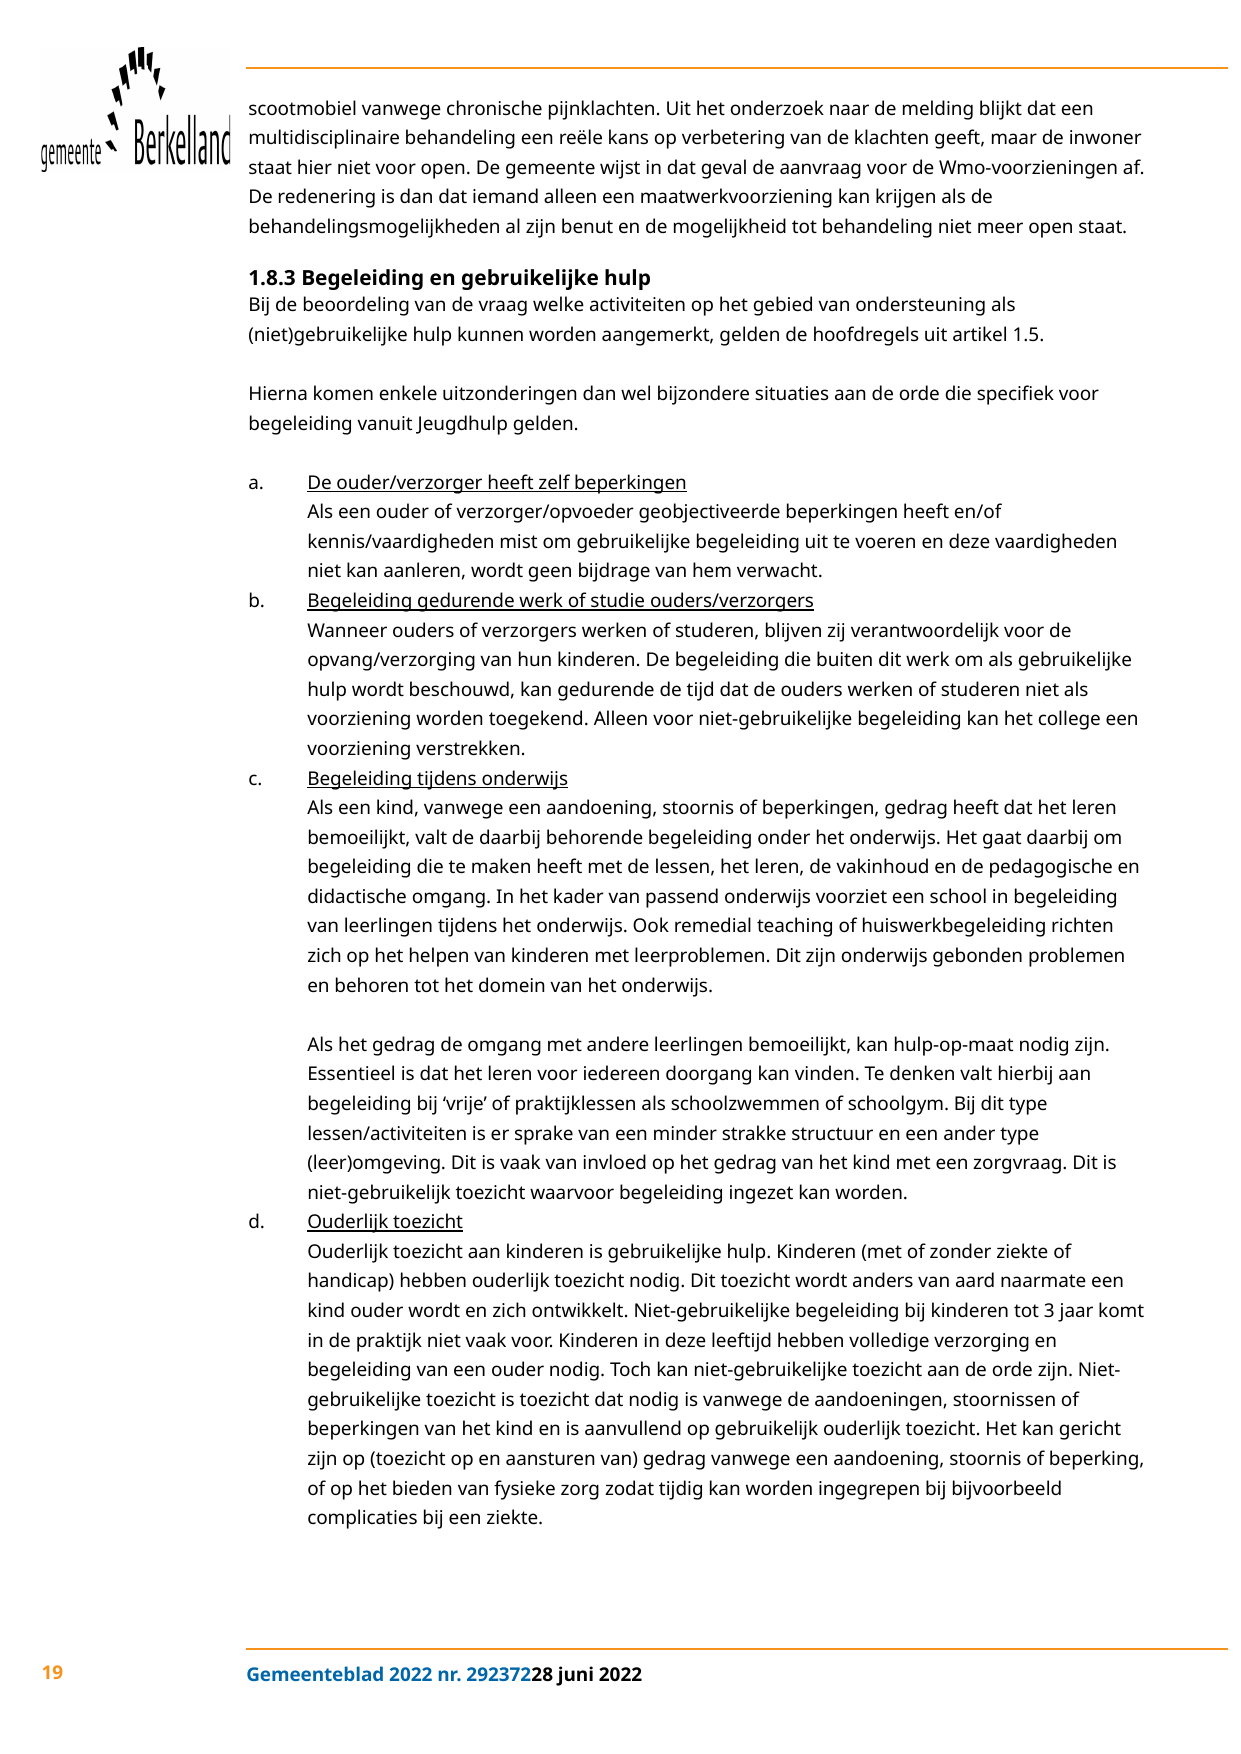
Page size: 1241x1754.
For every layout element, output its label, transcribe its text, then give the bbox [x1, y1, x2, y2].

picture [41, 47, 231, 172]
list Als een kind, vanwege een aandoening, stoornis of beperkingen, gedrag heeft dat het leren bemoeilijkt, valt de daarbij behorende begeleiding onder het onderwijs. Het gaat daarbij om begeleiding die te maken heeft met de lessen, het leren, de vakinhoud en de pedagogische en didactische omgang. In het kader van passend onderwijs voorziet een school in begeleiding van leerlingen tijdens het onderwijs. Ook remedial teaching of huiswerkbegeleiding richten zich op het helpen van kinderen met leerproblemen. Dit zijn onderwijs gebonden problemen en behoren tot het domein van het onderwijs. [248, 794, 1152, 997]
text 1.8.3 Begeleiding en gebruikelijke hulp [248, 263, 1152, 291]
list Als het gedrag de omgang met andere leerlingen bemoeilijkt, kan hulp-op-maat nodig zijn. Essentieel is dat het leren voor iedereen doorgang kan vinden. Te denken valt hierbij aan begeleiding bij ‘vrije’ of praktijklessen als schoolzwemmen of schoolgym. Bij dit type lessen/activiteiten is er sprake van een minder strakke structuur en een ander type (leer)omgeving. Dit is vaak van invloed op het gedrag van het kind met een zorgvraag. Dit is niet-gebruikelijk toezicht waarvoor begeleiding ingezet kan worden. [248, 1031, 1152, 1204]
list Als een ouder of verzorger/opvoeder geobjectiveerde beperkingen heeft en/of kennis/vaardigheden mist om gebruikelijke begeleiding uit te voeren en deze vaardigheden niet kan aanleren, wordt geen bijdrage van hem verwacht. [248, 498, 1152, 583]
text Bij de beoordeling van de vraag welke activiteiten op het gebied van ondersteuning als (niet)gebruikelijke hulp kunnen worden aangemerkt, gelden de hoofdregels uit artikel 1.5. [248, 291, 1152, 347]
list Wanneer ouders of verzorgers werken of studeren, blijven zij verantwoordelijk voor de opvang/verzorging van hun kinderen. De begeleiding die buiten dit werk om als gebruikelijke hulp wordt beschouwd, kan gedurende de tijd dat de ouders werken of studeren niet als voorziening worden toegekend. Alleen voor niet-gebruikelijke begeleiding kan het college een voorziening verstrekken. [248, 617, 1152, 761]
list Ouderlijk toezicht [248, 1208, 1152, 1234]
text Hierna komen enkele uitzonderingen dan wel bijzondere situaties aan de orde die specifiek voor begeleiding vanuit Jeugdhulp gelden. [248, 380, 1152, 435]
list De ouder/verzorger heeft zelf beperkingen [248, 469, 1152, 494]
list Begeleiding tijdens onderwijs [248, 765, 1152, 790]
list Begeleiding gedurende werk of studie ouders/verzorgers [248, 587, 1152, 613]
list Ouderlijk toezicht aan kinderen is gebruikelijke hulp. Kinderen (met of zonder ziekte of handicap) hebben ouderlijk toezicht nodig. Dit toezicht wordt anders van aard naarmate een kind ouder wordt en zich ontwikkelt. Niet-gebruikelijke begeleiding bij kinderen tot 3 jaar komt in de praktijk niet vaak voor. Kinderen in deze leeftijd hebben volledige verzorging en begeleiding van een ouder nodig. Toch kan niet-gebruikelijke toezicht aan de orde zijn. Niet-gebruikelijke toezicht is toezicht dat nodig is vanwege de aandoeningen, stoornissen of beperkingen van het kind en is aanvullend op gebruikelijk ouderlijk toezicht. Het kan gericht zijn op (toezicht op en aansturen van) gedrag vanwege een aandoening, stoornis of beperking, of op het bieden van fysieke zorg zodat tijdig kan worden ingegrepen bij bijvoorbeeld complicaties bij een ziekte. [248, 1238, 1152, 1530]
table_header scootmobiel vanwege chronische pijnklachten. Uit het onderzoek naar de melding blijkt dat een multidisciplinaire behandeling een reële kans op verbetering van de klachten geeft, maar de inwoner staat hier niet voor open. De gemeente wijst in dat geval de aanvraag voor de Wmo-voorzieningen af. De redenering is dan dat iemand alleen een maatwerkvoorziening kan krijgen als de behandelingsmogelijkheden al zijn benut en de mogelijkheid tot behandeling niet meer open staat. [248, 95, 1152, 239]
